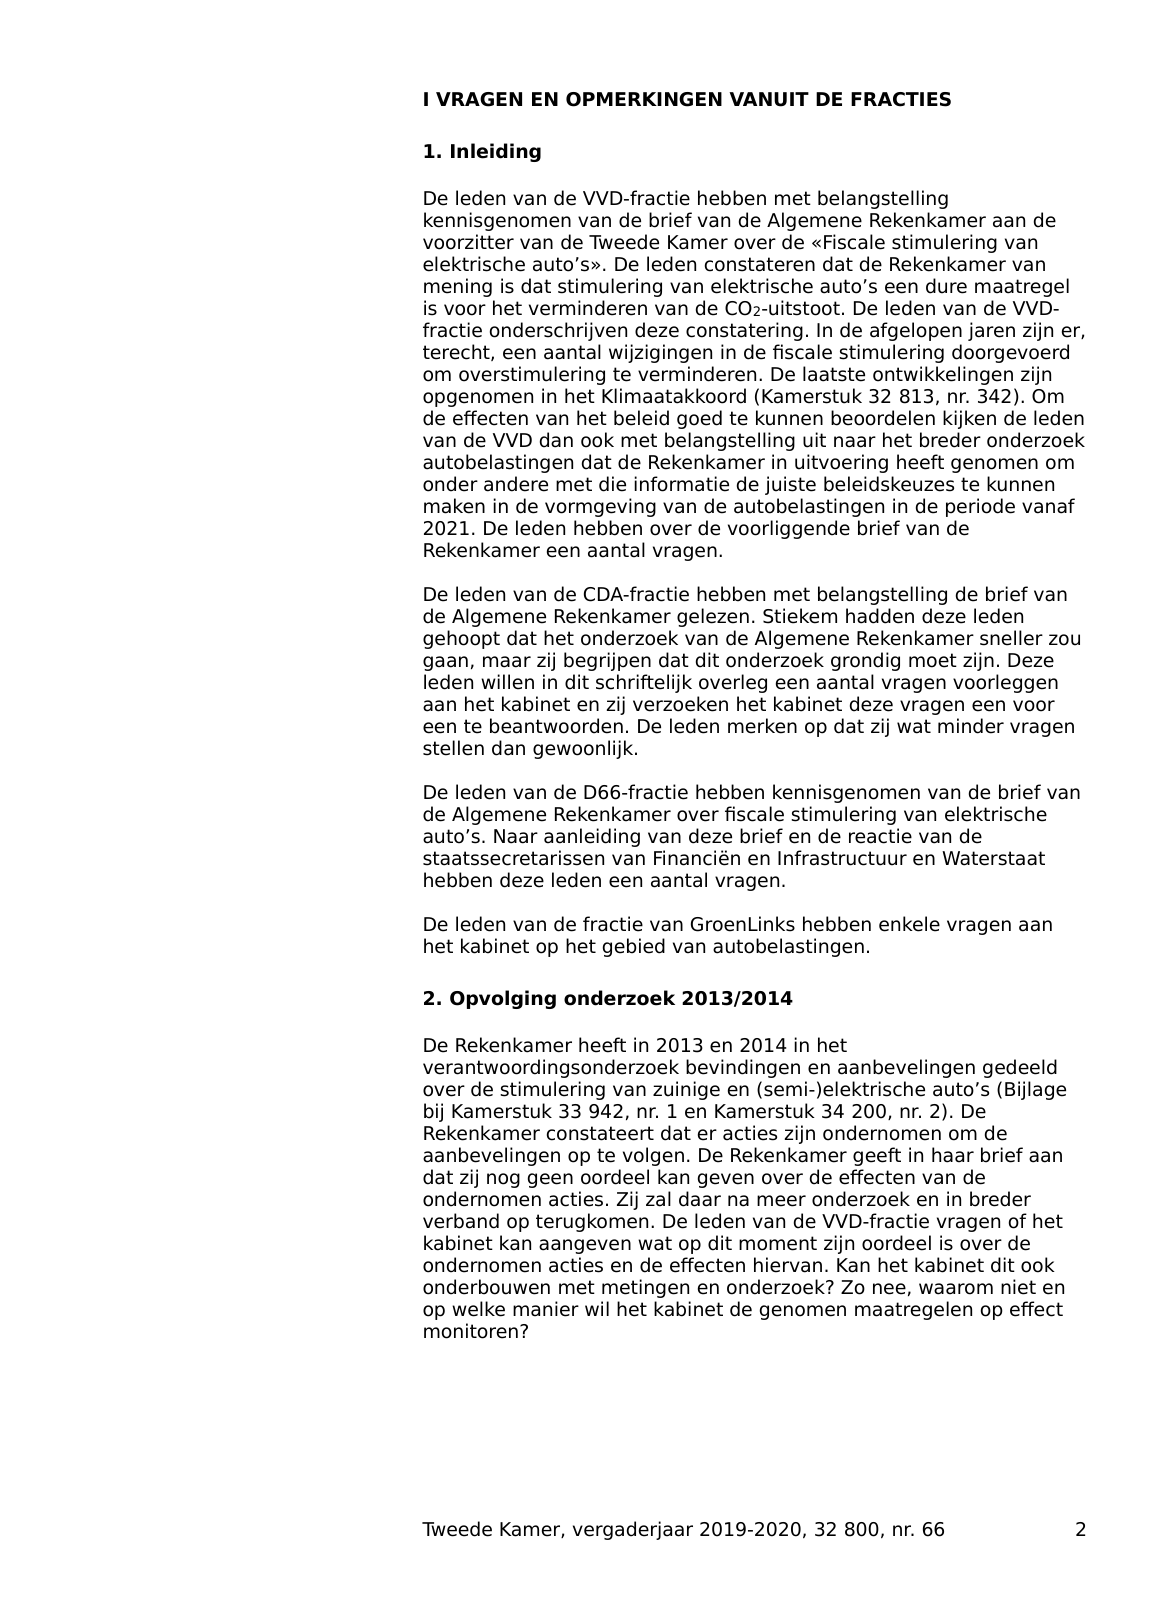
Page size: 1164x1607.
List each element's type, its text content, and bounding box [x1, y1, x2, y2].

text De leden van de D66-fractie hebben kennisgenomen van de brief van de Algemene Rekenkamer over fiscale stimulering van elektrische auto’s. Naar aanleiding van deze brief en de reactie van de staatssecretarissen van Financiën en Infrastructuur en Waterstaat hebben deze leden een aantal vragen. [422, 782, 1087, 892]
text De leden van de fractie van GroenLinks hebben enkele vragen aan het kabinet op het gebied van autobelastingen. [422, 914, 1087, 958]
text De leden van de VVD-fractie hebben met belangstelling kennisgenomen van de brief van de Algemene Rekenkamer aan de voorzitter van de Tweede Kamer over de «Fiscale stimulering van elektrische auto’s». De leden constateren dat de Rekenkamer van mening is dat stimulering van elektrische auto’s een dure maatregel is voor het verminderen van de CO2-uitstoot. De leden van de VVD-fractie onderschrijven deze constatering. In de afgelopen jaren zijn er, terecht, een aantal wijzigingen in de fiscale stimulering doorgevoerd om overstimulering te verminderen. De laatste ontwikkelingen zijn opgenomen in het Klimaatakkoord (Kamerstuk 32 813, nr. 342). Om de effecten van het beleid goed te kunnen beoordelen kijken de leden van de VVD dan ook met belangstelling uit naar het breder onderzoek autobelastingen dat de Rekenkamer in uitvoering heeft genomen om onder andere met die informatie de juiste beleidskeuzes te kunnen maken in de vormgeving van de autobelastingen in de periode vanaf 2021. De leden hebben over de voorliggende brief van de Rekenkamer een aantal vragen. [422, 188, 1087, 562]
text De Rekenkamer heeft in 2013 en 2014 in het verantwoordingsonderzoek bevindingen en aanbevelingen gedeeld over de stimulering van zuinige en (semi-)elektrische auto’s (Bijlage bij Kamerstuk 33 942, nr. 1 en Kamerstuk 34 200, nr. 2). De Rekenkamer constateert dat er acties zijn ondernomen om de aanbevelingen op te volgen. De Rekenkamer geeft in haar brief aan dat zij nog geen oordeel kan geven over de effecten van de ondernomen acties. Zij zal daar na meer onderzoek en in breder verband op terugkomen. De leden van de VVD-fractie vragen of het kabinet kan aangeven wat op dit moment zijn oordeel is over de ondernomen acties en de effecten hiervan. Kan het kabinet dit ook onderbouwen met metingen en onderzoek? Zo nee, waarom niet en op welke manier wil het kabinet de genomen maatregelen op effect monitoren? [422, 1035, 1087, 1343]
subtitle 2. Opvolging onderzoek 2013/2014 [422, 988, 1087, 1010]
text De leden van de CDA-fractie hebben met belangstelling de brief van de Algemene Rekenkamer gelezen. Stiekem hadden deze leden gehoopt dat het onderzoek van de Algemene Rekenkamer sneller zou gaan, maar zij begrijpen dat dit onderzoek grondig moet zijn. Deze leden willen in dit schriftelijk overleg een aantal vragen voorleggen aan het kabinet en zij verzoeken het kabinet deze vragen een voor een te beantwoorden. De leden merken op dat zij wat minder vragen stellen dan gewoonlijk. [422, 584, 1087, 760]
subtitle 1. Inleiding [422, 141, 1087, 163]
subtitle I VRAGEN EN OPMERKINGEN VANUIT DE FRACTIES [422, 89, 1087, 111]
